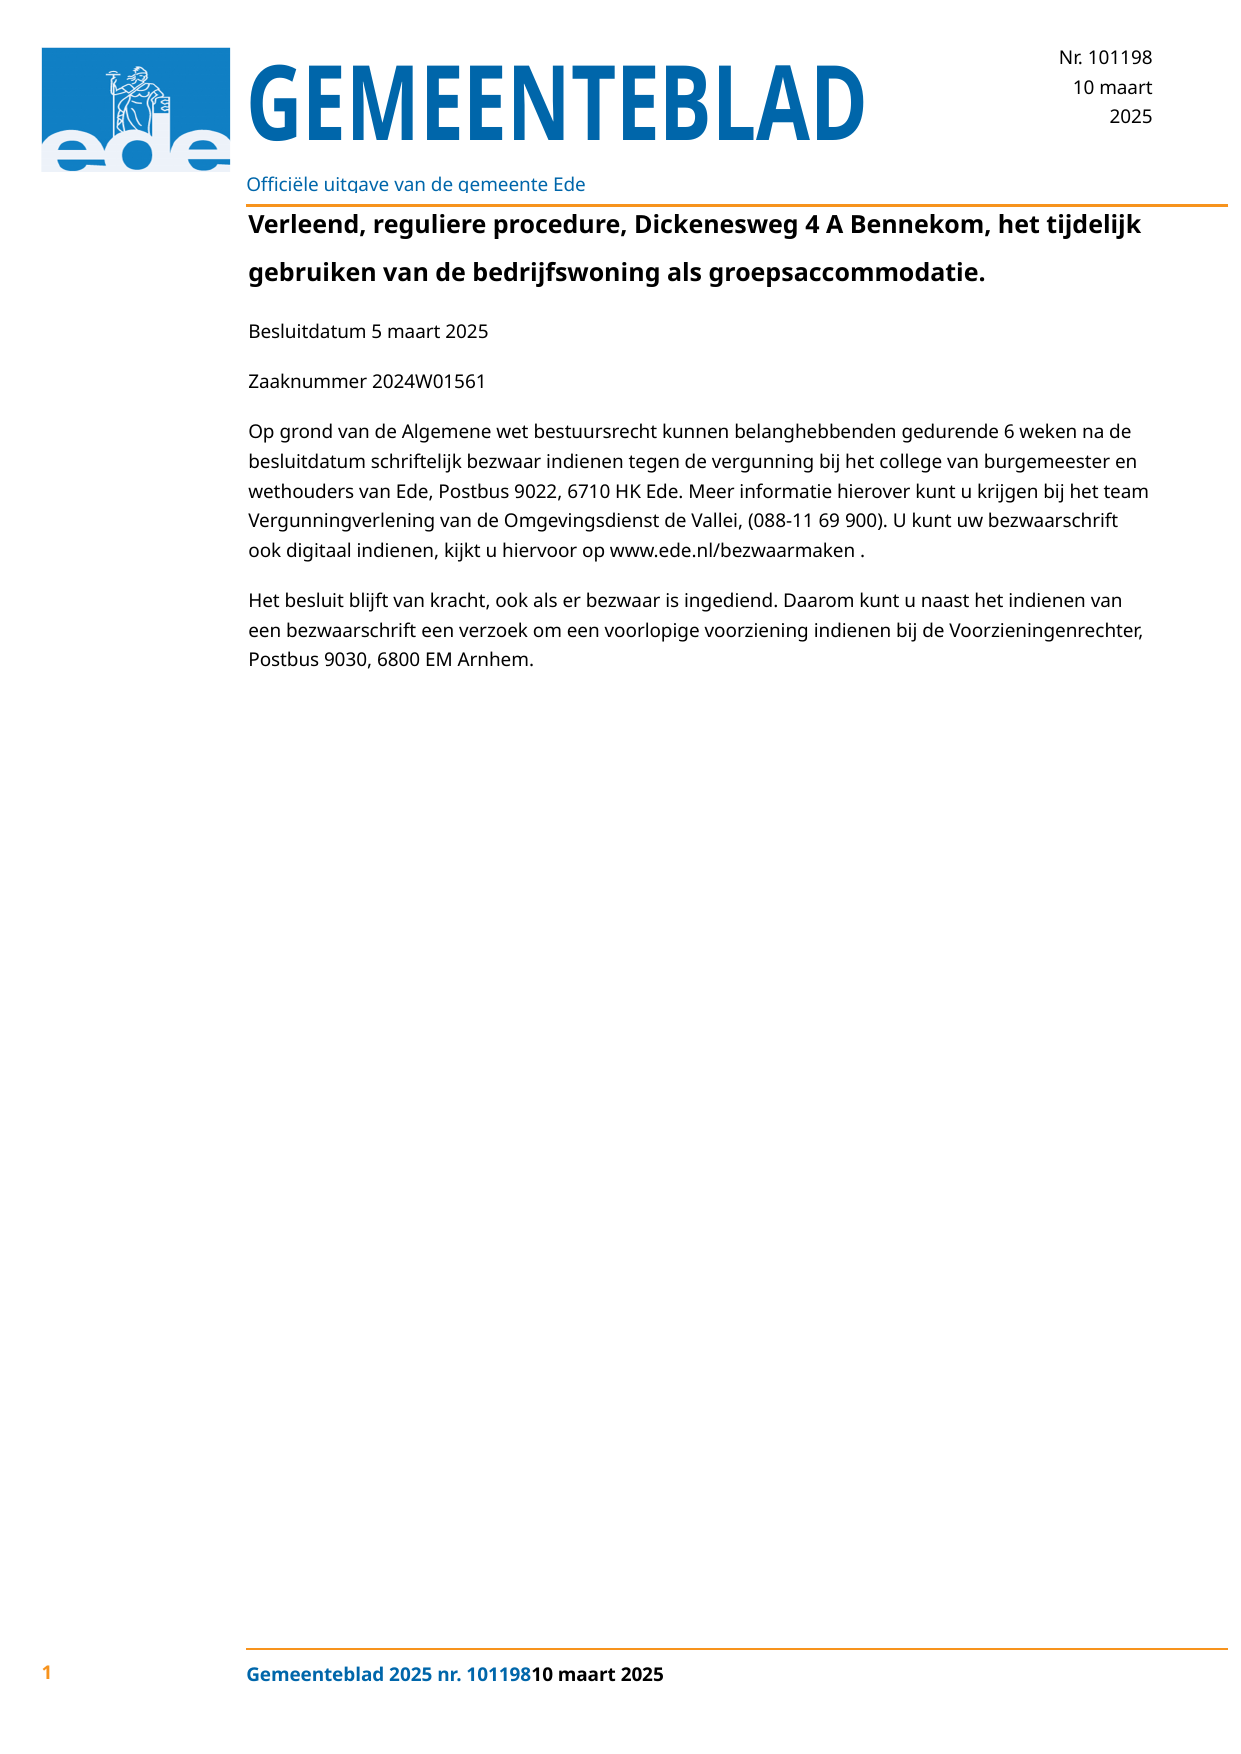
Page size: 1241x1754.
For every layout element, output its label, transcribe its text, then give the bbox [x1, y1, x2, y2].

text Op grond van de Algemene wet bestuursrecht kunnen belanghebbenden gedurende 6 weken na de besluitdatum schriftelijk bezwaar indienen tegen de vergunning bij het college van burgemeester en wethouders van Ede, Postbus 9022, 6710 HK Ede. Meer informatie hierover kunt u krijgen bij het team Vergunningverlening van de Omgevingsdienst de Vallei, (088-11 69 900). U kunt uw bezwaarschrift ook digitaal indienen, kijkt u hiervoor op www.ede.nl/bezwaarmaken . [248, 419, 1152, 563]
text Verleend, reguliere procedure, Dickenesweg 4 A Bennekom, het tijdelijk gebruiken van de bedrijfswoning als groepsaccommodatie. [248, 207, 1152, 288]
text Besluitdatum 5 maart 2025 [248, 318, 1152, 344]
picture [41, 47, 231, 172]
text Zaaknummer 2024W01561 [248, 368, 1152, 394]
text Het besluit blijft van kracht, ook als er bezwaar is ingediend. Daarom kunt u naast het indienen van een bezwaarschrift een verzoek om een voorlopige voorziening indienen bij de Voorzieningenrechter, Postbus 9030, 6800 EM Arnhem. [248, 587, 1152, 672]
